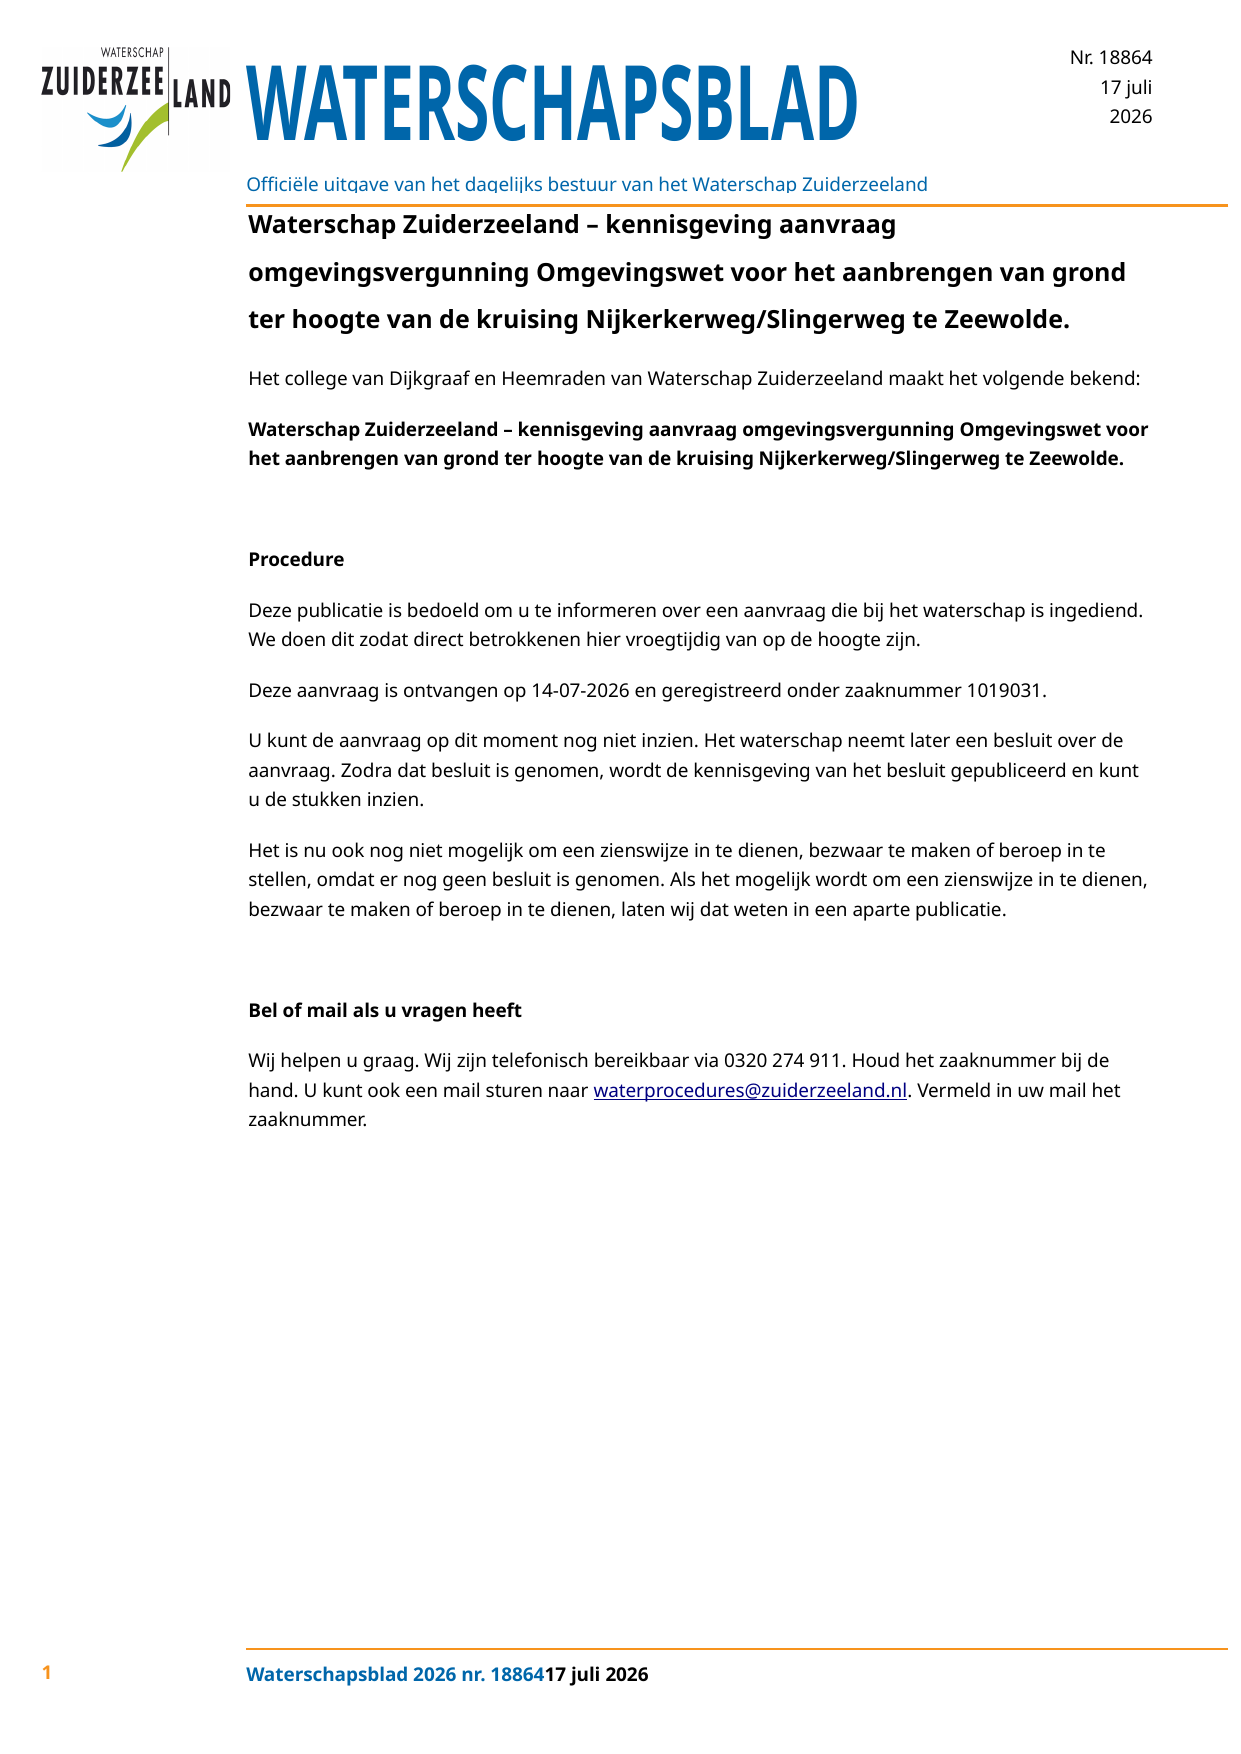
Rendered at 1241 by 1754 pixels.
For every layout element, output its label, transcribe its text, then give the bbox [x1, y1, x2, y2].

text Het college van Dijkgraaf en Heemraden van Waterschap Zuiderzeeland maakt het volgende bekend: [248, 366, 1152, 391]
text Wij helpen u graag. Wij zijn telefonisch bereikbaar via 0320 274 911. Houd het zaaknummer bij de hand. U kunt ook een mail sturen naar waterprocedures@zuiderzeeland.nl. Vermeld in uw mail het zaaknummer. [248, 1047, 1152, 1132]
text Deze aanvraag is ontvangen op 14-07-2026 en geregistreerd onder zaaknummer 1019031. [248, 677, 1152, 702]
text Waterschap Zuiderzeeland – kennisgeving aanvraag omgevingsvergunning Omgevingswet voor het aanbrengen van grond ter hoogte van de kruising Nijkerkerweg/Slingerweg te Zeewolde. [248, 416, 1152, 471]
text U kunt de aanvraag op dit moment nog niet inzien. Het waterschap neemt later een besluit over de aanvraag. Zodra dat besluit is genomen, wordt de kennisgeving van het besluit gepubliceerd en kunt u de stukken inzien. [248, 727, 1152, 812]
text Deze publicatie is bedoeld om u te informeren over een aanvraag die bij het waterschap is ingediend. We doen dit zodat direct betrokkenen hier vroegtijdig van op de hoogte zijn. [248, 597, 1152, 652]
text Bel of mail als u vragen heeft [248, 997, 1152, 1022]
text Het is nu ook nog niet mogelijk om een zienswijze in te dienen, bezwaar te maken of beroep in te stellen, omdat er nog geen besluit is genomen. Als het mogelijk wordt om een zienswijze in te dienen, bezwaar te maken of beroep in te dienen, laten wij dat weten in een aparte publicatie. [248, 837, 1152, 922]
picture [41, 47, 231, 172]
text Waterschap Zuiderzeeland – kennisgeving aanvraag omgevingsvergunning Omgevingswet voor het aanbrengen van grond ter hoogte van de kruising Nijkerkerweg/Slingerweg te Zeewolde. [248, 207, 1152, 336]
text Procedure [248, 546, 1152, 572]
